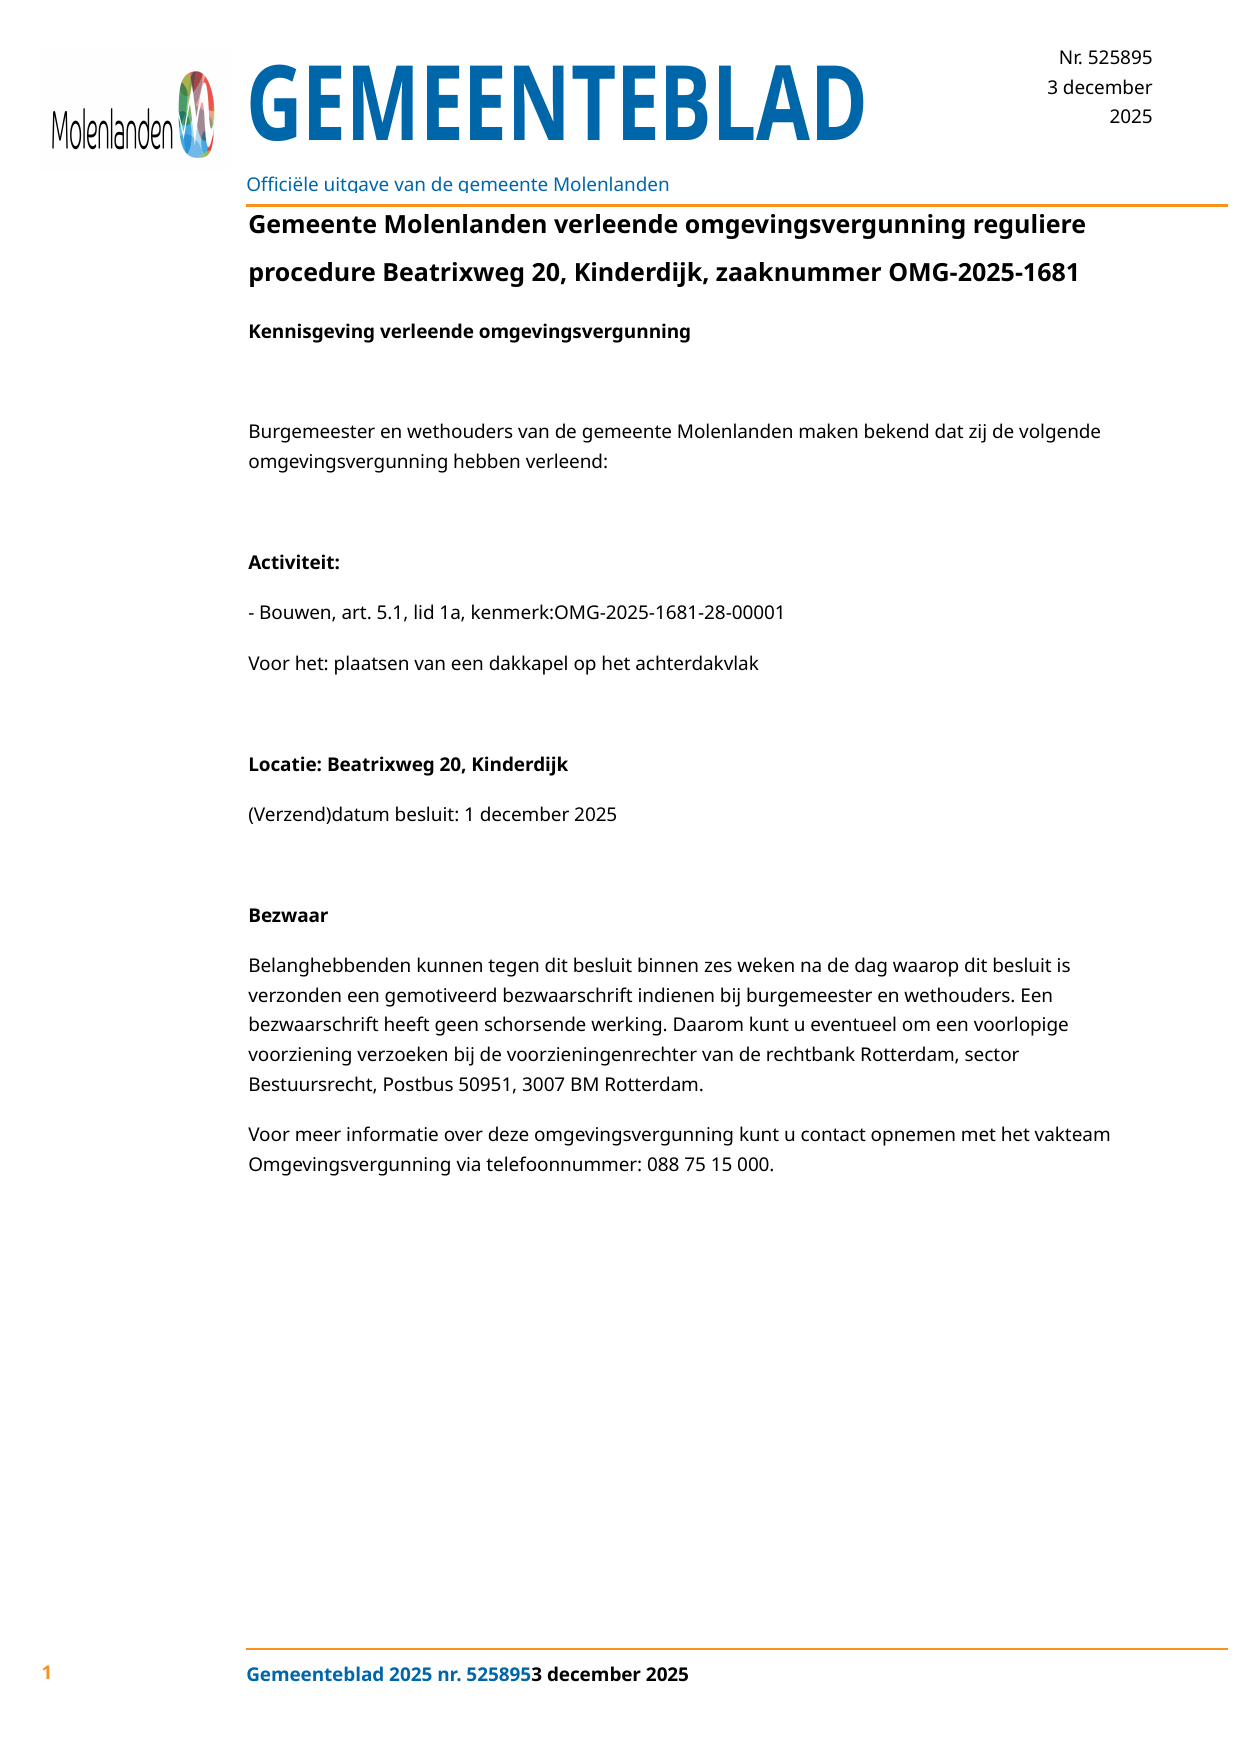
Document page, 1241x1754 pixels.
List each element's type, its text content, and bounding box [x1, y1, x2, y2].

text Kennisgeving verleende omgevingsvergunning [248, 318, 1152, 344]
text Burgemeester en wethouders van de gemeente Molenlanden maken bekend dat zij de volgende omgevingsvergunning hebben verleend: [248, 419, 1152, 474]
text Voor het: plaatsen van een dakkapel op het achterdakvlak [248, 650, 1152, 676]
text Voor meer informatie over deze omgevingsvergunning kunt u contact opnemen met het vakteam Omgevingsvergunning via telefoonnummer: 088 75 15 000. [248, 1121, 1152, 1177]
text Bezwaar [248, 902, 1152, 928]
text - Bouwen, art. 5.1, lid 1a, kenmerk:OMG-2025-1681-28-00001 [248, 599, 1152, 625]
picture [41, 47, 231, 172]
text Belanghebbenden kunnen tegen dit besluit binnen zes weken na de dag waarop dit besluit is verzonden een gemotiveerd bezwaarschrift indienen bij burgemeester en wethouders. Een bezwaarschrift heeft geen schorsende werking. Daarom kunt u eventueel om een voorlopige voorziening verzoeken bij de voorzieningenrechter van de rechtbank Rotterdam, sector Bestuursrecht, Postbus 50951, 3007 BM Rotterdam. [248, 952, 1152, 1097]
text Gemeente Molenlanden verleende omgevingsvergunning reguliere procedure Beatrixweg 20, Kinderdijk, zaaknummer OMG-2025-1681 [248, 207, 1152, 288]
text (Verzend)datum besluit: 1 december 2025 [248, 801, 1152, 827]
text Locatie: Beatrixweg 20, Kinderdijk [248, 751, 1152, 777]
text Activiteit: [248, 549, 1152, 575]
